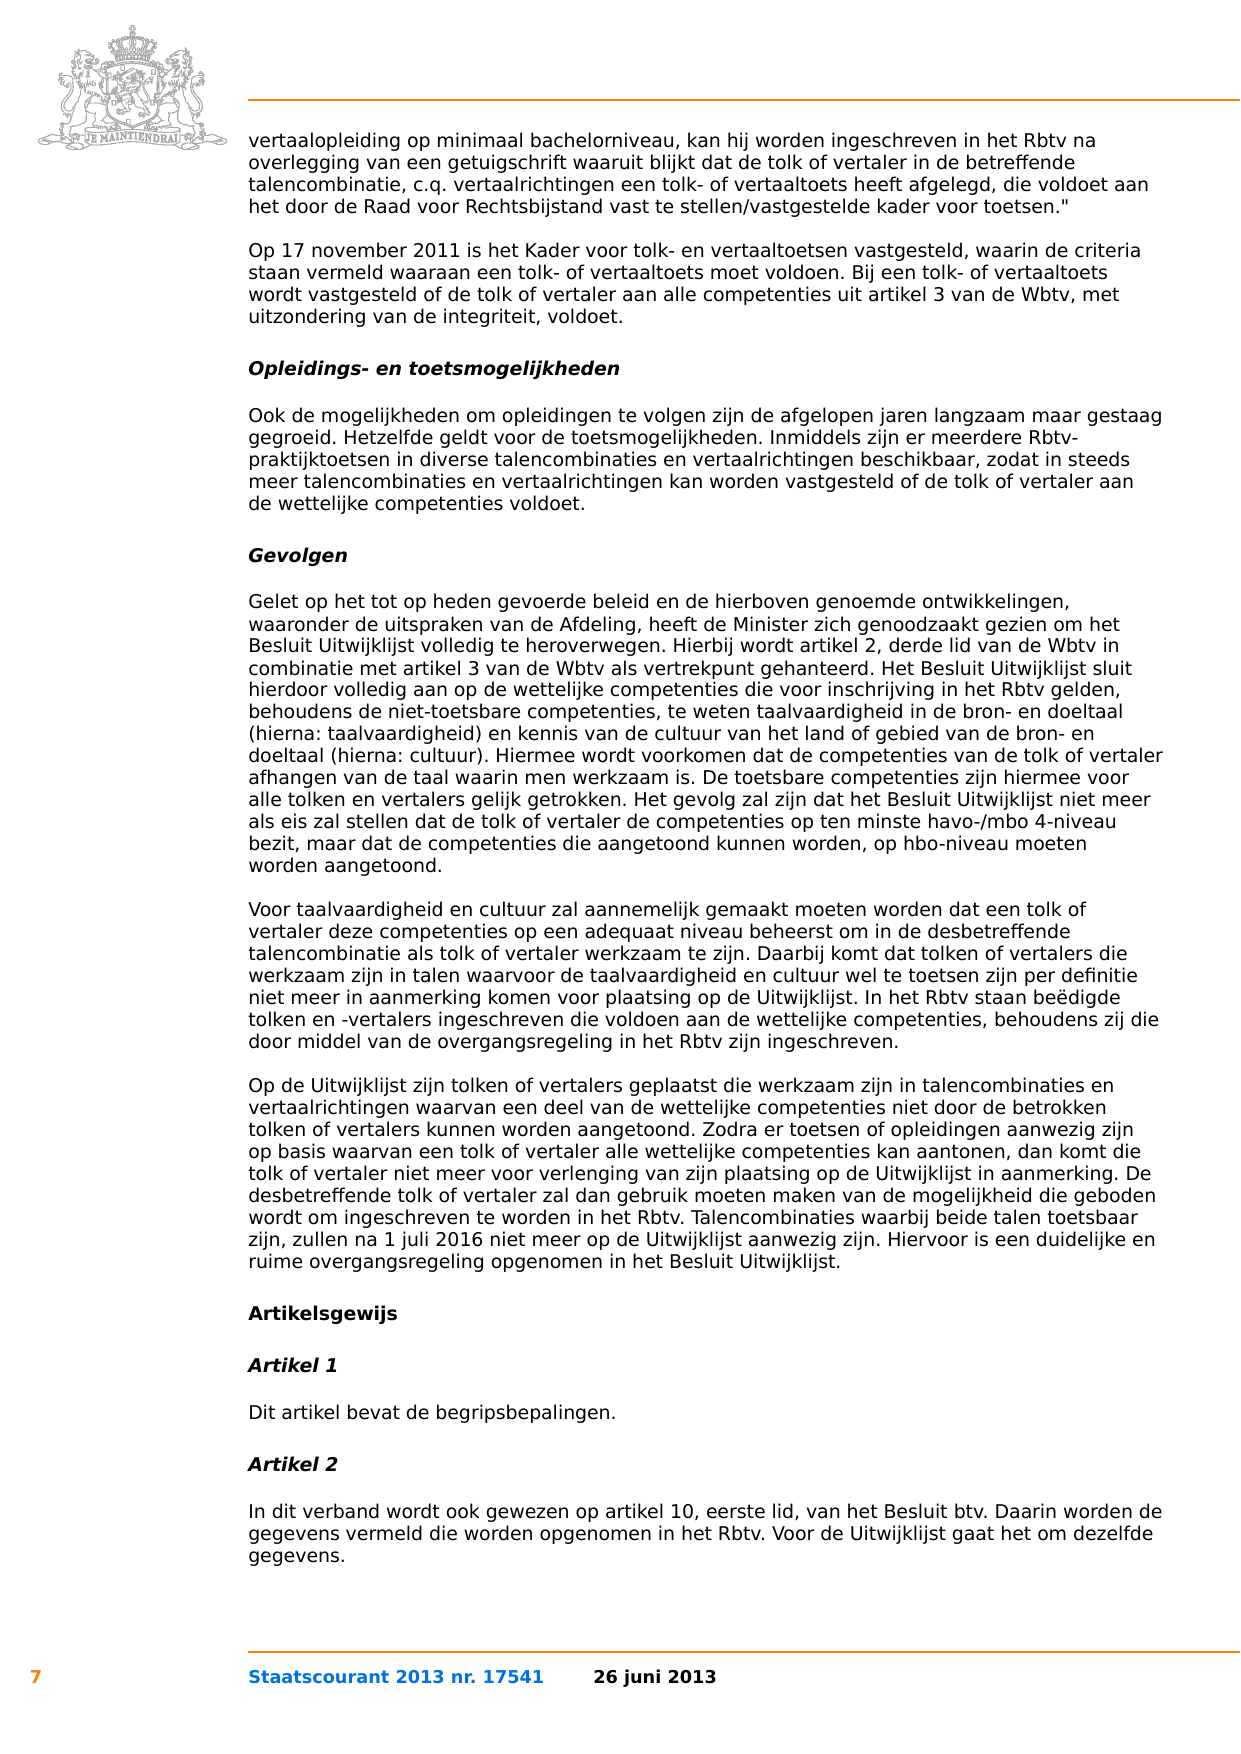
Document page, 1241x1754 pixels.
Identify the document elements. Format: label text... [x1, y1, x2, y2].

text Ook de mogelijkheden om opleidingen te volgen zijn de afgelopen jaren langzaam maar gestaag gegroeid. Hetzelfde geldt voor de toetsmogelijkheden. Inmiddels zijn er meerdere Rbtv-praktijktoetsen in diverse talencombinaties en vertaalrichtingen beschikbaar, zodat in steeds meer talencombinaties en vertaalrichtingen kan worden vastgesteld of de tolk of vertaler aan de wettelijke competenties voldoet. [248, 404, 1163, 514]
text Op de Uitwijklijst zijn tolken of vertalers geplaatst die werkzaam zijn in talencombinaties en vertaalrichtingen waarvan een deel van de wettelijke competenties niet door de betrokken tolken of vertalers kunnen worden aangetoond. Zodra er toetsen of opleidingen aanwezig zijn op basis waarvan een tolk of vertaler alle wettelijke competenties kan aantonen, dan komt die tolk of vertaler niet meer voor verlenging van zijn plaatsing op de Uitwijklijst in aanmerking. De desbetreffende tolk of vertaler zal dan gebruik moeten maken van de mogelijkheid die geboden wordt om ingeschreven te worden in het Rbtv. Talencombinaties waarbij beide talen toetsbaar zijn, zullen na 1 juli 2016 niet meer op de Uitwijklijst aanwezig zijn. Hiervoor is een duidelijke en ruime overgangsregeling opgenomen in het Besluit Uitwijklijst. [248, 1075, 1163, 1273]
text Gelet op het tot op heden gevoerde beleid en de hierboven genoemde ontwikkelingen, waaronder de uitspraken van de Afdeling, heeft de Minister zich genoodzaakt gezien om het Besluit Uitwijklijst volledig te heroverwegen. Hierbij wordt artikel 2, derde lid van de Wbtv in combinatie met artikel 3 van de Wbtv als vertrekpunt gehanteerd. Het Besluit Uitwijklijst sluit hierdoor volledig aan op de wettelijke competenties die voor inschrijving in het Rbtv gelden, behoudens de niet-toetsbare competenties, te weten taalvaardigheid in de bron- en doeltaal (hierna: taalvaardigheid) en kennis van de cultuur van het land of gebied van de bron- en doeltaal (hierna: cultuur). Hiermee wordt voorkomen dat de competenties van de tolk of vertaler afhangen van de taal waarin men werkzaam is. De toetsbare competenties zijn hiermee voor alle tolken en vertalers gelijk getrokken. Het gevolg zal zijn dat het Besluit Uitwijklijst niet meer als eis zal stellen dat de tolk of vertaler de competenties op ten minste havo-/mbo 4-niveau bezit, maar dat de competenties die aangetoond kunnen worden, op hbo-niveau moeten worden aangetoond. [248, 591, 1163, 877]
text In dit verband wordt ook gewezen op artikel 10, eerste lid, van het Besluit btv. Daarin worden de gegevens vermeld die worden opgenomen in het Rbtv. Voor de Uitwijklijst gaat het om dezelfde gegevens. [248, 1501, 1163, 1566]
text Voor taalvaardigheid en cultuur zal aannemelijk gemaakt moeten worden dat een tolk of vertaler deze competenties op een adequaat niveau beheerst om in de desbetreffende talencombinatie als tolk of vertaler werkzaam te zijn. Daarbij komt dat tolken of vertalers die werkzaam zijn in talen waarvoor de taalvaardigheid en cultuur wel te toetsen zijn per definitie niet meer in aanmerking komen voor plaatsing op de Uitwijklijst. In het Rbtv staan beëdigde tolken en -vertalers ingeschreven die voldoen aan de wettelijke competenties, behoudens zij die door middel van de overgangsregeling in het Rbtv zijn ingeschreven. [248, 899, 1163, 1053]
subtitle Opleidings- en toetsmogelijkheden [248, 358, 1163, 379]
text vertaalopleiding op minimaal bachelorniveau, kan hij worden ingeschreven in het Rbtv na overlegging van een getuigschrift waaruit blijkt dat de tolk of vertaler in de betreffende talencombinatie, c.q. vertaalrichtingen een tolk- of vertaaltoets heeft afgelegd, die voldoet aan het door de Raad voor Rechtsbijstand vast te stellen/vastgestelde kader voor toetsen." [248, 130, 1163, 218]
picture [38, 25, 227, 150]
text Dit artikel bevat de begripsbepalingen. [248, 1402, 1163, 1423]
subtitle Artikel 2 [248, 1453, 1163, 1476]
subtitle Artikelsgewijs [248, 1303, 1163, 1324]
subtitle Artikel 1 [248, 1354, 1163, 1377]
subtitle Gevolgen [248, 544, 1163, 566]
text Op 17 november 2011 is het Kader voor tolk- en vertaaltoetsen vastgesteld, waarin de criteria staan vermeld waaraan een tolk- of vertaaltoets moet voldoen. Bij een tolk- of vertaaltoets wordt vastgesteld of de tolk of vertaler aan alle competenties uit artikel 3 van de Wbtv, met uitzondering van de integriteit, voldoet. [248, 240, 1163, 328]
